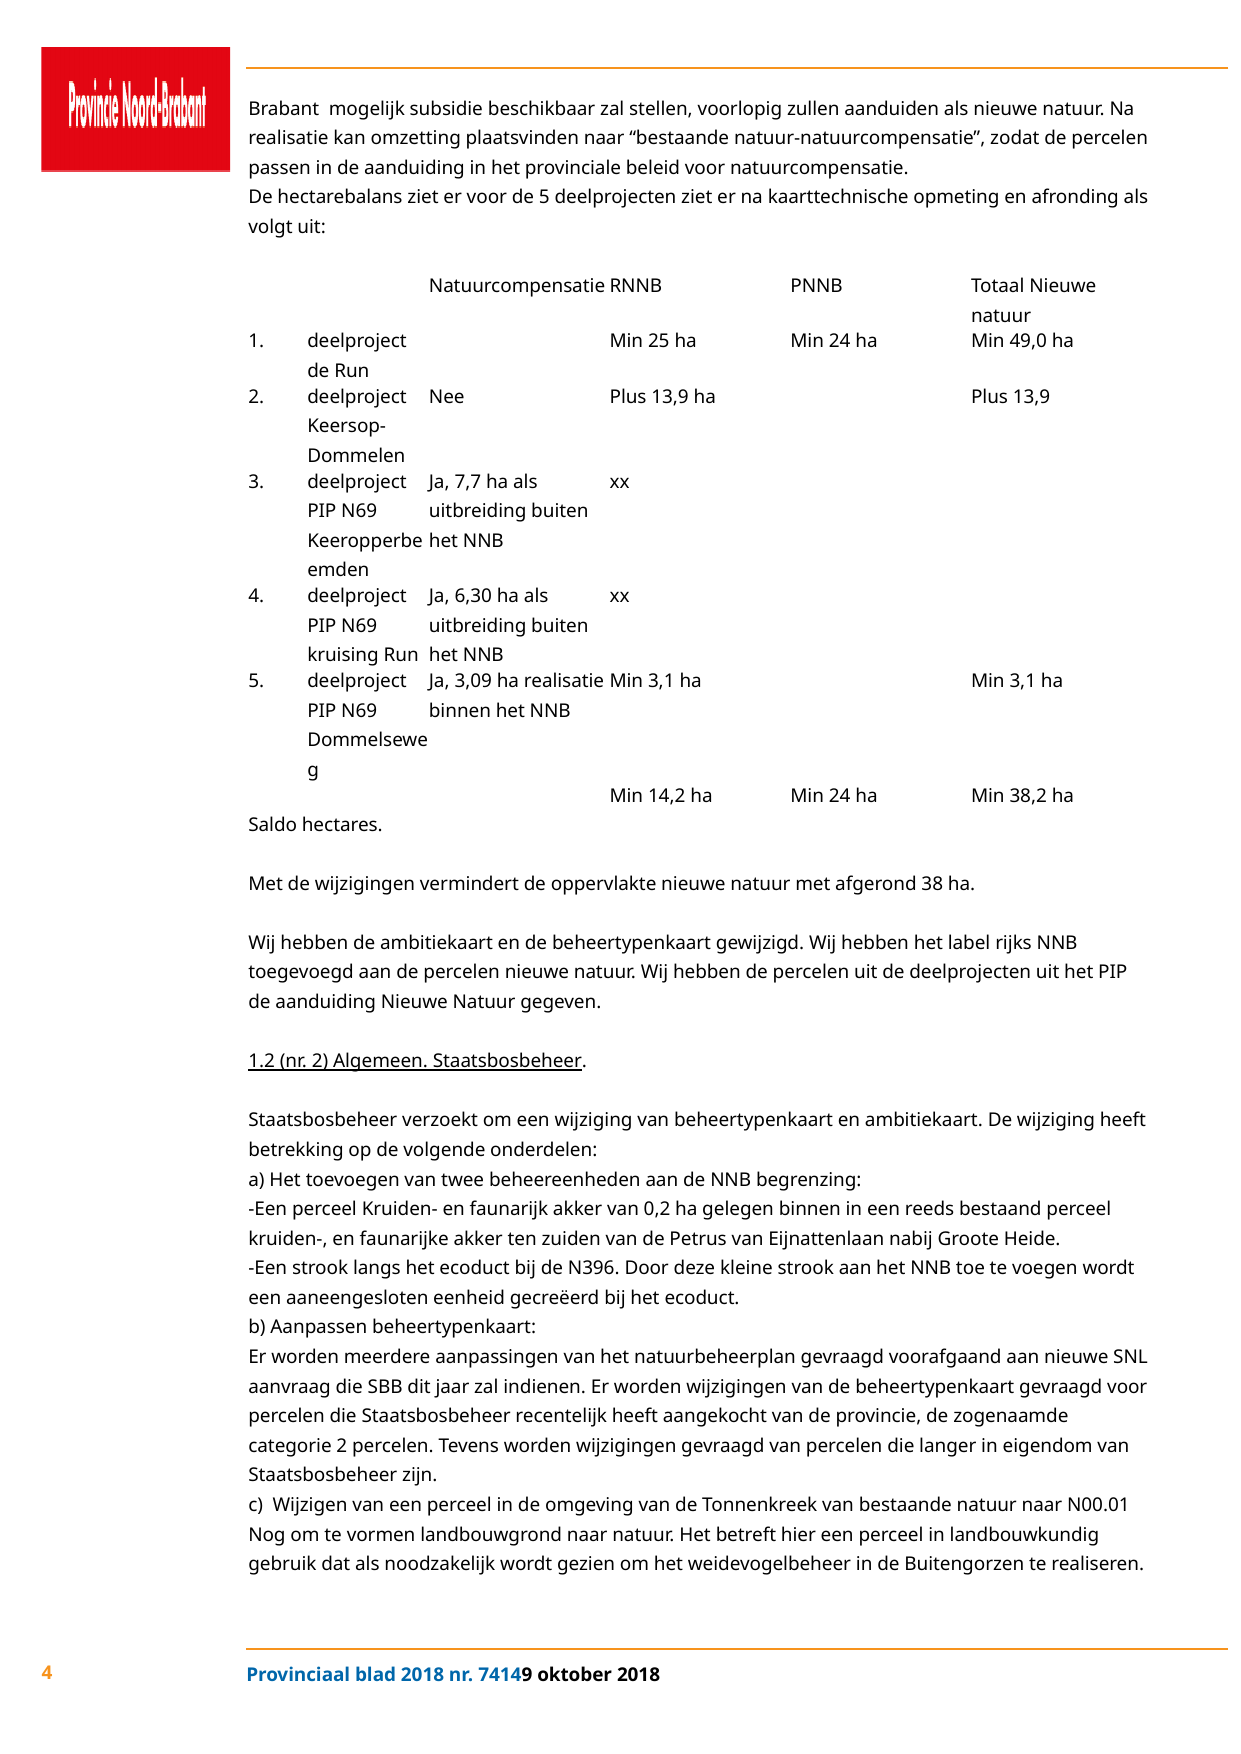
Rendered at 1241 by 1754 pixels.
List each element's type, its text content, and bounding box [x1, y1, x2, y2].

table_cell deelproject PIP N69 kruising Run [248, 583, 429, 667]
table_cell [790, 468, 971, 582]
text c) Wijzigen van een perceel in de omgeving van de Tonnenkreek van bestaande natuur naar N00.01 Nog om te vormen landbouwgrond naar natuur. Het betreft hier een perceel in landbouwkundig gebruik dat als noodzakelijk wordt gezien om het weidevogelbeheer in de Buitengorzen te realiseren. [248, 1491, 1152, 1576]
table_cell [429, 782, 609, 837]
table_cell deelproject Keersop-Dommelen [248, 383, 429, 468]
table_cell Min 25 ha [609, 328, 790, 383]
table_cell Ja, 7,7 ha als uitbreiding buiten het NNB [429, 468, 609, 582]
table_cell [790, 667, 971, 782]
table_cell Min 49,0 ha [971, 328, 1152, 383]
table_cell Min 24 ha [790, 328, 971, 383]
table_cell deelproject PIP N69 Dommelseweg [248, 667, 429, 782]
table_cell deelproject PIP N69 Keeropperbeemden [248, 468, 429, 582]
text -Een perceel Kruiden- en faunarijk akker van 0,2 ha gelegen binnen in een reeds bestaand perceel kruiden-, en faunarijke akker ten zuiden van de Petrus van Eijnattenlaan nabij Groote Heide. [248, 1195, 1152, 1251]
table_header [248, 273, 429, 328]
text a) Het toevoegen van twee beheereenheden aan de NNB begrenzing: [248, 1166, 1152, 1191]
text Brabant mogelijk subsidie beschikbaar zal stellen, voorlopig zullen aanduiden als nieuwe natuur. Na realisatie kan omzetting plaatsvinden naar “bestaande natuur-natuurcompensatie”, zodat de percelen passen in de aanduiding in het provinciale beleid voor natuurcompensatie. [248, 95, 1152, 180]
table_cell Nee [429, 383, 609, 468]
table_header PNNB [790, 273, 971, 328]
table_cell Min 14,2 ha [609, 782, 790, 837]
text De hectarebalans ziet er voor de 5 deelprojecten ziet er na kaarttechnische opmeting en afronding als volgt uit: [248, 183, 1152, 239]
table_header Totaal Nieuwe natuur [971, 273, 1152, 328]
table_cell Ja, 3,09 ha realisatie binnen het NNB [429, 667, 609, 782]
text b) Aanpassen beheertypenkaart: [248, 1314, 1152, 1339]
table_cell Plus 13,9 [971, 383, 1152, 468]
text 1.2 (nr. 2) Algemeen. Staatsbosbeheer. [248, 1047, 1152, 1073]
table_cell [971, 468, 1152, 582]
table_cell Min 3,1 ha [609, 667, 790, 782]
text Staatsbosbeheer verzoekt om een wijziging van beheertypenkaart en ambitiekaart. De wijziging heeft betrekking op de volgende onderdelen: [248, 1107, 1152, 1162]
table_header RNNB [609, 273, 790, 328]
text Wij hebben de ambitiekaart en de beheertypenkaart gewijzigd. Wij hebben het label rijks NNB toegevoegd aan de percelen nieuwe natuur. Wij hebben de percelen uit de deelprojecten uit het PIP de aanduiding Nieuwe Natuur gegeven. [248, 929, 1152, 1014]
table_cell Min 3,1 ha [971, 667, 1152, 782]
table_cell [971, 583, 1152, 667]
table_cell Saldo hectares. [248, 782, 429, 837]
table_header Natuurcompensatie [429, 273, 609, 328]
picture [41, 47, 231, 172]
table_cell xx [609, 583, 790, 667]
text Met de wijzigingen vermindert de oppervlakte nieuwe natuur met afgerond 38 ha. [248, 870, 1152, 896]
table_cell Min 24 ha [790, 782, 971, 837]
text -Een strook langs het ecoduct bij de N396. Door deze kleine strook aan het NNB toe te voegen wordt een aaneengesloten eenheid gecreëerd bij het ecoduct. [248, 1254, 1152, 1310]
table_cell Ja, 6,30 ha als uitbreiding buiten het NNB [429, 583, 609, 667]
text Er worden meerdere aanpassingen van het natuurbeheerplan gevraagd voorafgaand aan nieuwe SNL aanvraag die SBB dit jaar zal indienen. Er worden wijzigingen van de beheertypenkaart gevraagd voor percelen die Staatsbosbeheer recentelijk heeft aangekocht van de provincie, de zogenaamde categorie 2 percelen. Tevens worden wijzigingen gevraagd van percelen die langer in eigendom van Staatsbosbeheer zijn. [248, 1343, 1152, 1487]
table_cell xx [609, 468, 790, 582]
table_cell [790, 383, 971, 468]
table_cell Min 38,2 ha [971, 782, 1152, 837]
table_cell deelproject de Run [248, 328, 429, 383]
table_cell [429, 328, 609, 383]
table_cell [790, 583, 971, 667]
table_cell Plus 13,9 ha [609, 383, 790, 468]
